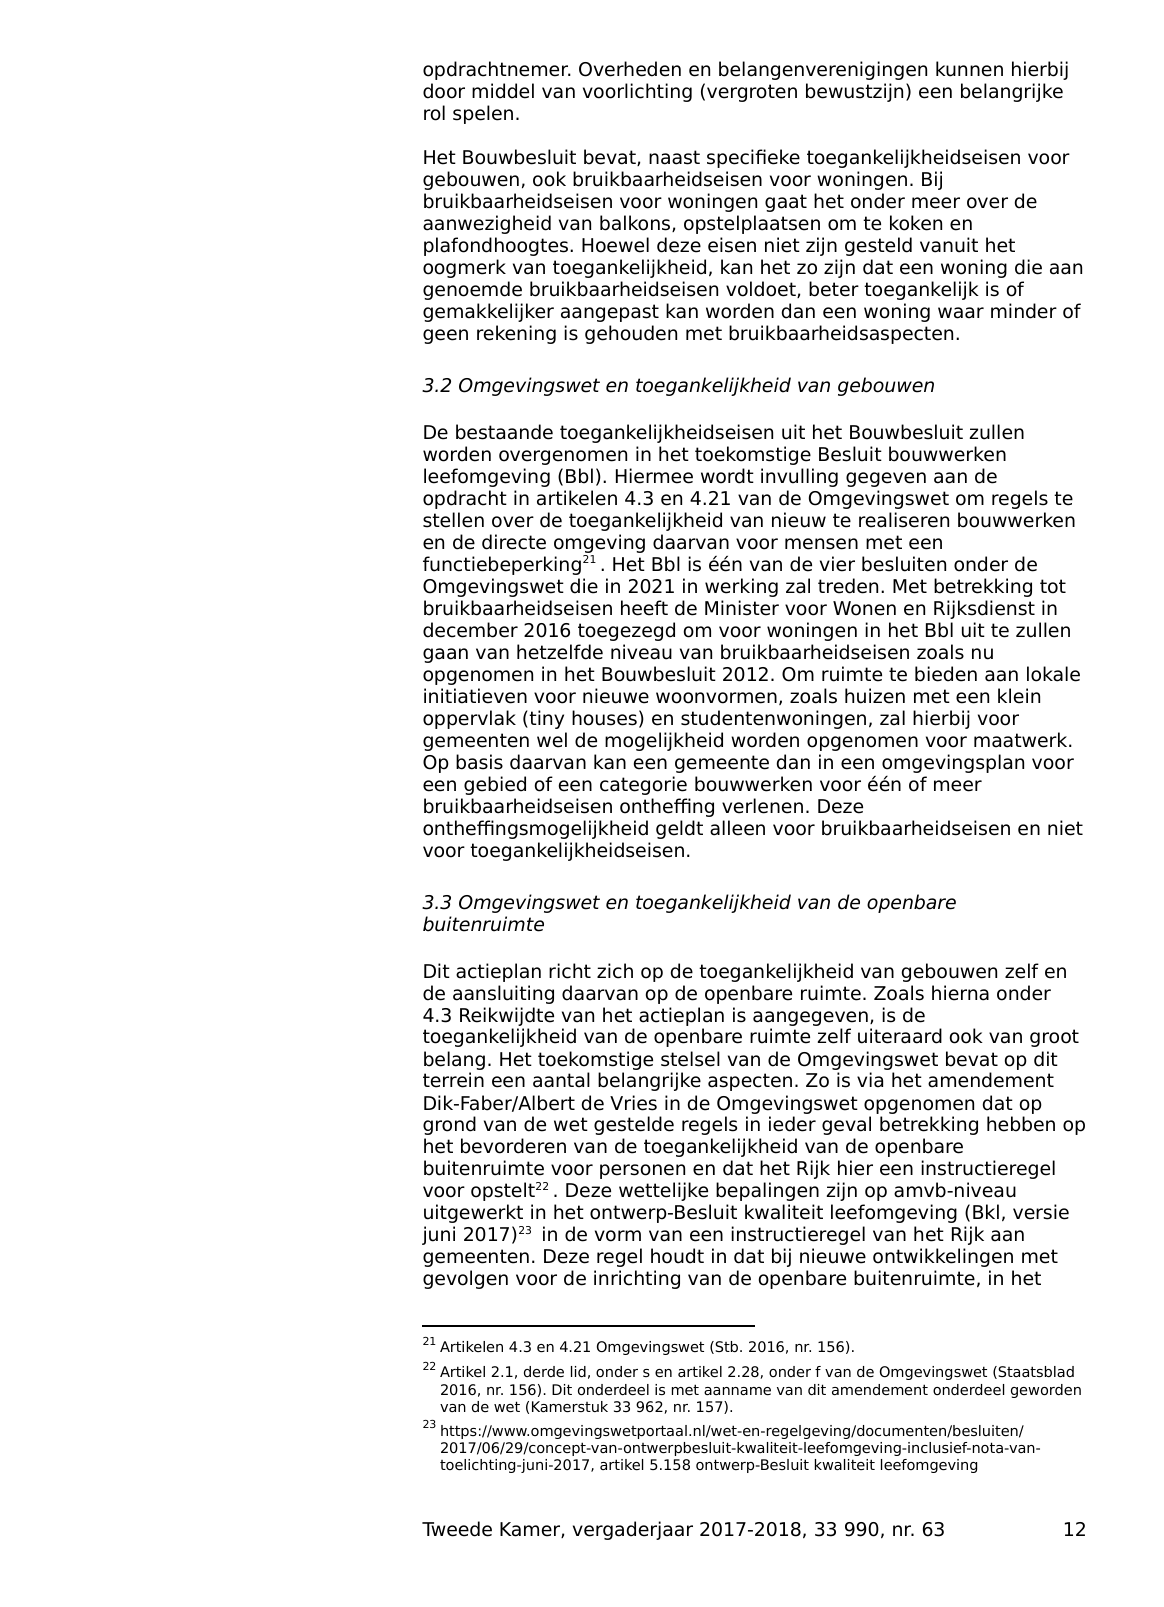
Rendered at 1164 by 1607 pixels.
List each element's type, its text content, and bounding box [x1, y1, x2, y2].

text Het Bouwbesluit bevat, naast specifieke toegankelijkheidseisen voor gebouwen, ook bruikbaarheidseisen voor woningen. Bij bruikbaarheidseisen voor woningen gaat het onder meer over de aanwezigheid van balkons, opstelplaatsen om te koken en plafondhoogtes. Hoewel deze eisen niet zijn gesteld vanuit het oogmerk van toegankelijkheid, kan het zo zijn dat een woning die aan genoemde bruikbaarheidseisen voldoet, beter toegankelijk is of gemakkelijker aangepast kan worden dan een woning waar minder of geen rekening is gehouden met bruikbaarheidsaspecten. [422, 147, 1087, 345]
text opdrachtnemer. Overheden en belangenverenigingen kunnen hierbij door middel van voorlichting (vergroten bewustzijn) een belangrijke rol spelen. [422, 59, 1087, 125]
text Dit actieplan richt zich op de toegankelijkheid van gebouwen zelf en de aansluiting daarvan op de openbare ruimte. Zoals hierna onder 4.3 Reikwijdte van het actieplan is aangegeven, is de toegankelijkheid van de openbare ruimte zelf uiteraard ook van groot belang. Het toekomstige stelsel van de Omgevingswet bevat op dit terrein een aantal belangrijke aspecten. Zo is via het amendement Dik-Faber/Albert de Vries in de Omgevingswet opgenomen dat op grond van de wet gestelde regels in ieder geval betrekking hebben op het bevorderen van de toegankelijkheid van de openbare buitenruimte voor personen en dat het Rijk hier een instructieregel voor opstelt. Deze wettelijke bepalingen zijn op amvb-niveau uitgewerkt in het ontwerp-Besluit kwaliteit leefomgeving (Bkl, versie juni 2017) in de vorm van een instructieregel van het Rijk aan gemeenten. Deze regel houdt in dat bij nieuwe ontwikkelingen met gevolgen voor de inrichting van de openbare buitenruimte, in het [422, 961, 1087, 1290]
text Artikel 2.1, derde lid, onder s en artikel 2.28, onder f van de Omgevingswet (Staatsblad 2016, nr. 156). Dit onderdeel is met aanname van dit amendement onderdeel geworden van de wet (Kamerstuk 33 962, nr. 157). [422, 1360, 1087, 1416]
text Artikelen 4.3 en 4.21 Omgevingswet (Stb. 2016, nr. 156). [422, 1335, 1087, 1357]
subtitle 3.2 Omgevingswet en toegankelijkheid van gebouwen [422, 375, 1087, 397]
text De bestaande toegankelijkheidseisen uit het Bouwbesluit zullen worden overgenomen in het toekomstige Besluit bouwwerken leefomgeving (Bbl). Hiermee wordt invulling gegeven aan de opdracht in artikelen 4.3 en 4.21 van de Omgevingswet om regels te stellen over de toegankelijkheid van nieuw te realiseren bouwwerken en de directe omgeving daarvan voor mensen met een functiebeperking. Het Bbl is één van de vier besluiten onder de Omgevingswet die in 2021 in werking zal treden. Met betrekking tot bruikbaarheidseisen heeft de Minister voor Wonen en Rijksdienst in december 2016 toegezegd om voor woningen in het Bbl uit te zullen gaan van hetzelfde niveau van bruikbaarheidseisen zoals nu opgenomen in het Bouwbesluit 2012. Om ruimte te bieden aan lokale initiatieven voor nieuwe woonvormen, zoals huizen met een klein oppervlak (tiny houses) en studentenwoningen, zal hierbij voor gemeenten wel de mogelijkheid worden opgenomen voor maatwerk. Op basis daarvan kan een gemeente dan in een omgevingsplan voor een gebied of een categorie bouwwerken voor één of meer bruikbaarheidseisen ontheffing verlenen. Deze ontheffingsmogelijkheid geldt alleen voor bruikbaarheidseisen en niet voor toegankelijkheidseisen. [422, 422, 1087, 862]
text https://www.omgevingswetportaal.nl/wet-en-regelgeving/documenten/besluiten/2017/06/29/concept-van-ontwerpbesluit-kwaliteit-leefomgeving-inclusief-nota-van-toelichting-juni-2017, artikel 5.158 ontwerp-Besluit kwaliteit leefomgeving [422, 1418, 1087, 1474]
subtitle 3.3 Omgevingswet en toegankelijkheid van de openbare buitenruimte [422, 892, 1087, 936]
